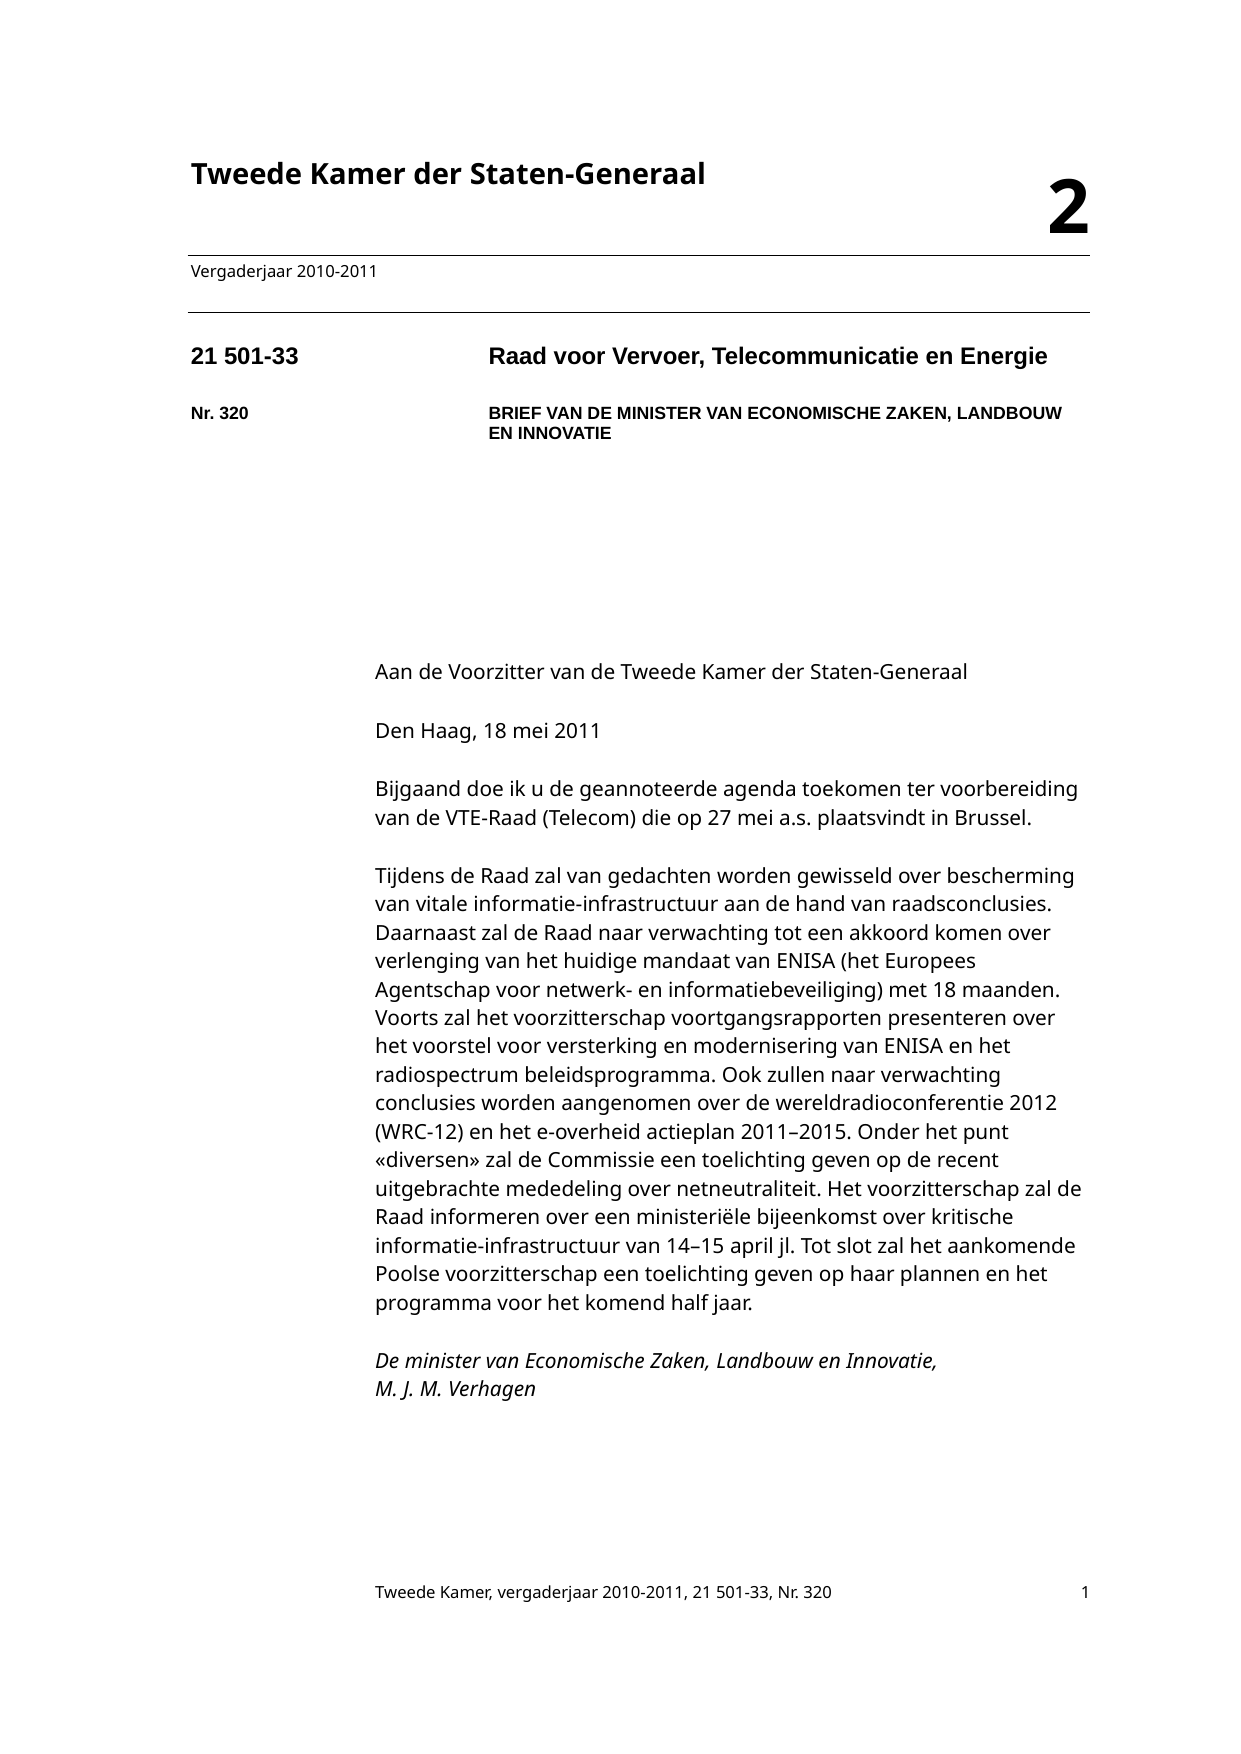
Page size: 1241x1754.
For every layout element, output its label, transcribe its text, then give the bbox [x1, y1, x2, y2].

text De minister van Economische Zaken, Landbouw en Innovatie, [375, 1346, 1090, 1374]
table_header 2 [910, 150, 1090, 255]
table_cell [485, 313, 1090, 339]
table_cell 21 501-33 [188, 339, 485, 399]
text Bijgaand doe ik u de geannoteerde agenda toekomen ter voorbereiding van de VTE-Raad (Telecom) die op 27 mei a.s. plaatsvindt in Brussel. [375, 774, 1090, 831]
table_cell Nr. 320 [188, 399, 485, 539]
text M. J. M. Verhagen [375, 1374, 1090, 1403]
text Den Haag, 18 mei 2011 [375, 716, 1090, 744]
table_cell [188, 313, 485, 339]
table_cell [485, 256, 1090, 312]
text Aan de Voorzitter van de Tweede Kamer der Staten-Generaal [375, 657, 1090, 686]
table_cell BRIEF VAN DE MINISTER VAN ECONOMISCHE ZAKEN, LANDBOUW EN INNOVATIE [485, 399, 1090, 539]
table_cell Vergaderjaar 2010-2011 [188, 256, 485, 312]
table_cell Raad voor Vervoer, Telecommunicatie en Energie [485, 339, 1090, 399]
table_header Tweede Kamer der Staten-Generaal [188, 150, 909, 255]
text Tijdens de Raad zal van gedachten worden gewisseld over bescherming van vitale informatie-infrastructuur aan de hand van raadsconclusies. Daarnaast zal de Raad naar verwachting tot een akkoord komen over verlenging van het huidige mandaat van ENISA (het Europees Agentschap voor netwerk- en informatiebeveiliging) met 18 maanden. Voorts zal het voorzitterschap voortgangsrapporten presenteren over het voorstel voor versterking en modernisering van ENISA en het radiospectrum beleidsprogramma. Ook zullen naar verwachting conclusies worden aangenomen over de wereldradioconferentie 2012 (WRC-12) en het e-overheid actieplan 2011–2015. Onder het punt «diversen» zal de Commissie een toelichting geven op de recent uitgebrachte mededeling over netneutraliteit. Het voorzitterschap zal de Raad informeren over een ministeriële bijeenkomst over kritische informatie-infrastructuur van 14–15 april jl. Tot slot zal het aankomende Poolse voorzitterschap een toelichting geven op haar plannen en het programma voor het komend half jaar. [375, 861, 1090, 1316]
